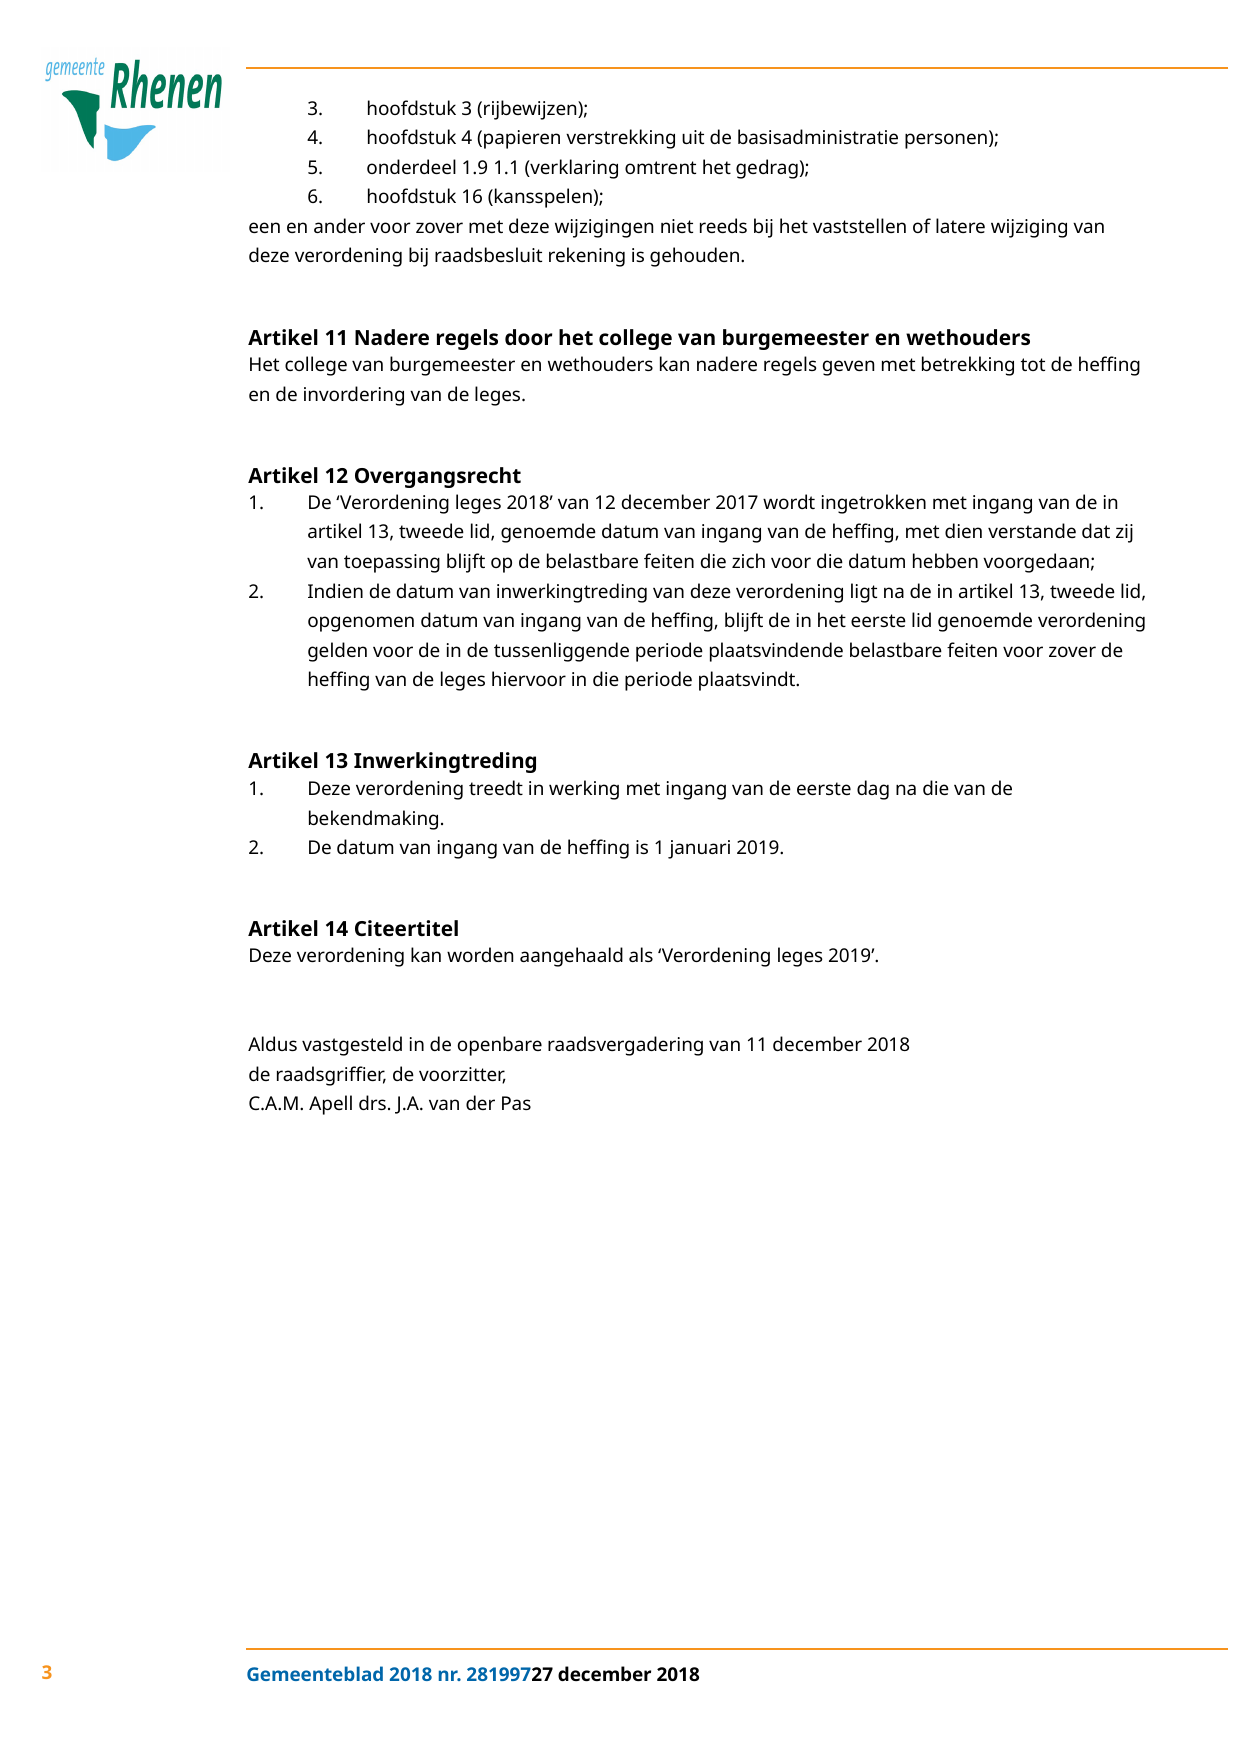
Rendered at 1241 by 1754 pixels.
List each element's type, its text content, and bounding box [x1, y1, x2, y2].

text C.A.M. Apell drs. J.A. van der Pas [248, 1091, 1152, 1116]
text Artikel 11 Nadere regels door het college van burgemeester en wethouders [248, 323, 1152, 351]
list hoofdstuk 16 (kansspelen); [307, 183, 1152, 209]
text de raadsgriffier, de voorzitter, [248, 1061, 1152, 1087]
list onderdeel 1.9 1.1 (verklaring omtrent het gedrag); [307, 154, 1152, 180]
list De datum van ingang van de heffing is 1 januari 2019. [248, 834, 1152, 860]
text Artikel 14 Citeertitel [248, 914, 1152, 943]
text Artikel 12 Overgangsrecht [248, 461, 1152, 489]
list Deze verordening treedt in werking met ingang van de eerste dag na die van de bekendmaking. [248, 775, 1152, 830]
text een en ander voor zover met deze wijzigingen niet reeds bij het vaststellen of latere wijziging van deze verordening bij raadsbesluit rekening is gehouden. [248, 213, 1152, 268]
list hoofdstuk 3 (rijbewijzen); [307, 95, 1152, 121]
text Het college van burgemeester en wethouders kan nadere regels geven met betrekking tot de heffing en de invordering van de leges. [248, 351, 1152, 406]
picture [41, 47, 231, 172]
text Artikel 13 Inwerkingtreding [248, 747, 1152, 775]
text Deze verordening kan worden aangehaald als ‘Verordening leges 2019’. [248, 943, 1152, 968]
list De ‘Verordening leges 2018’ van 12 december 2017 wordt ingetrokken met ingang van de in artikel 13, tweede lid, genoemde datum van ingang van de heffing, met dien verstande dat zij van toepassing blijft op de belastbare feiten die zich voor die datum hebben voorgedaan; [248, 489, 1152, 574]
list Indien de datum van inwerkingtreding van deze verordening ligt na de in artikel 13, tweede lid, opgenomen datum van ingang van de heffing, blijft de in het eerste lid genoemde verordening gelden voor de in de tussenliggende periode plaatsvindende belastbare feiten voor zover de heffing van de leges hiervoor in die periode plaatsvindt. [248, 578, 1152, 692]
list hoofdstuk 4 (papieren verstrekking uit de basisadministratie personen); [307, 124, 1152, 150]
text Aldus vastgesteld in de openbare raadsvergadering van 11 december 2018 [248, 1031, 1152, 1057]
